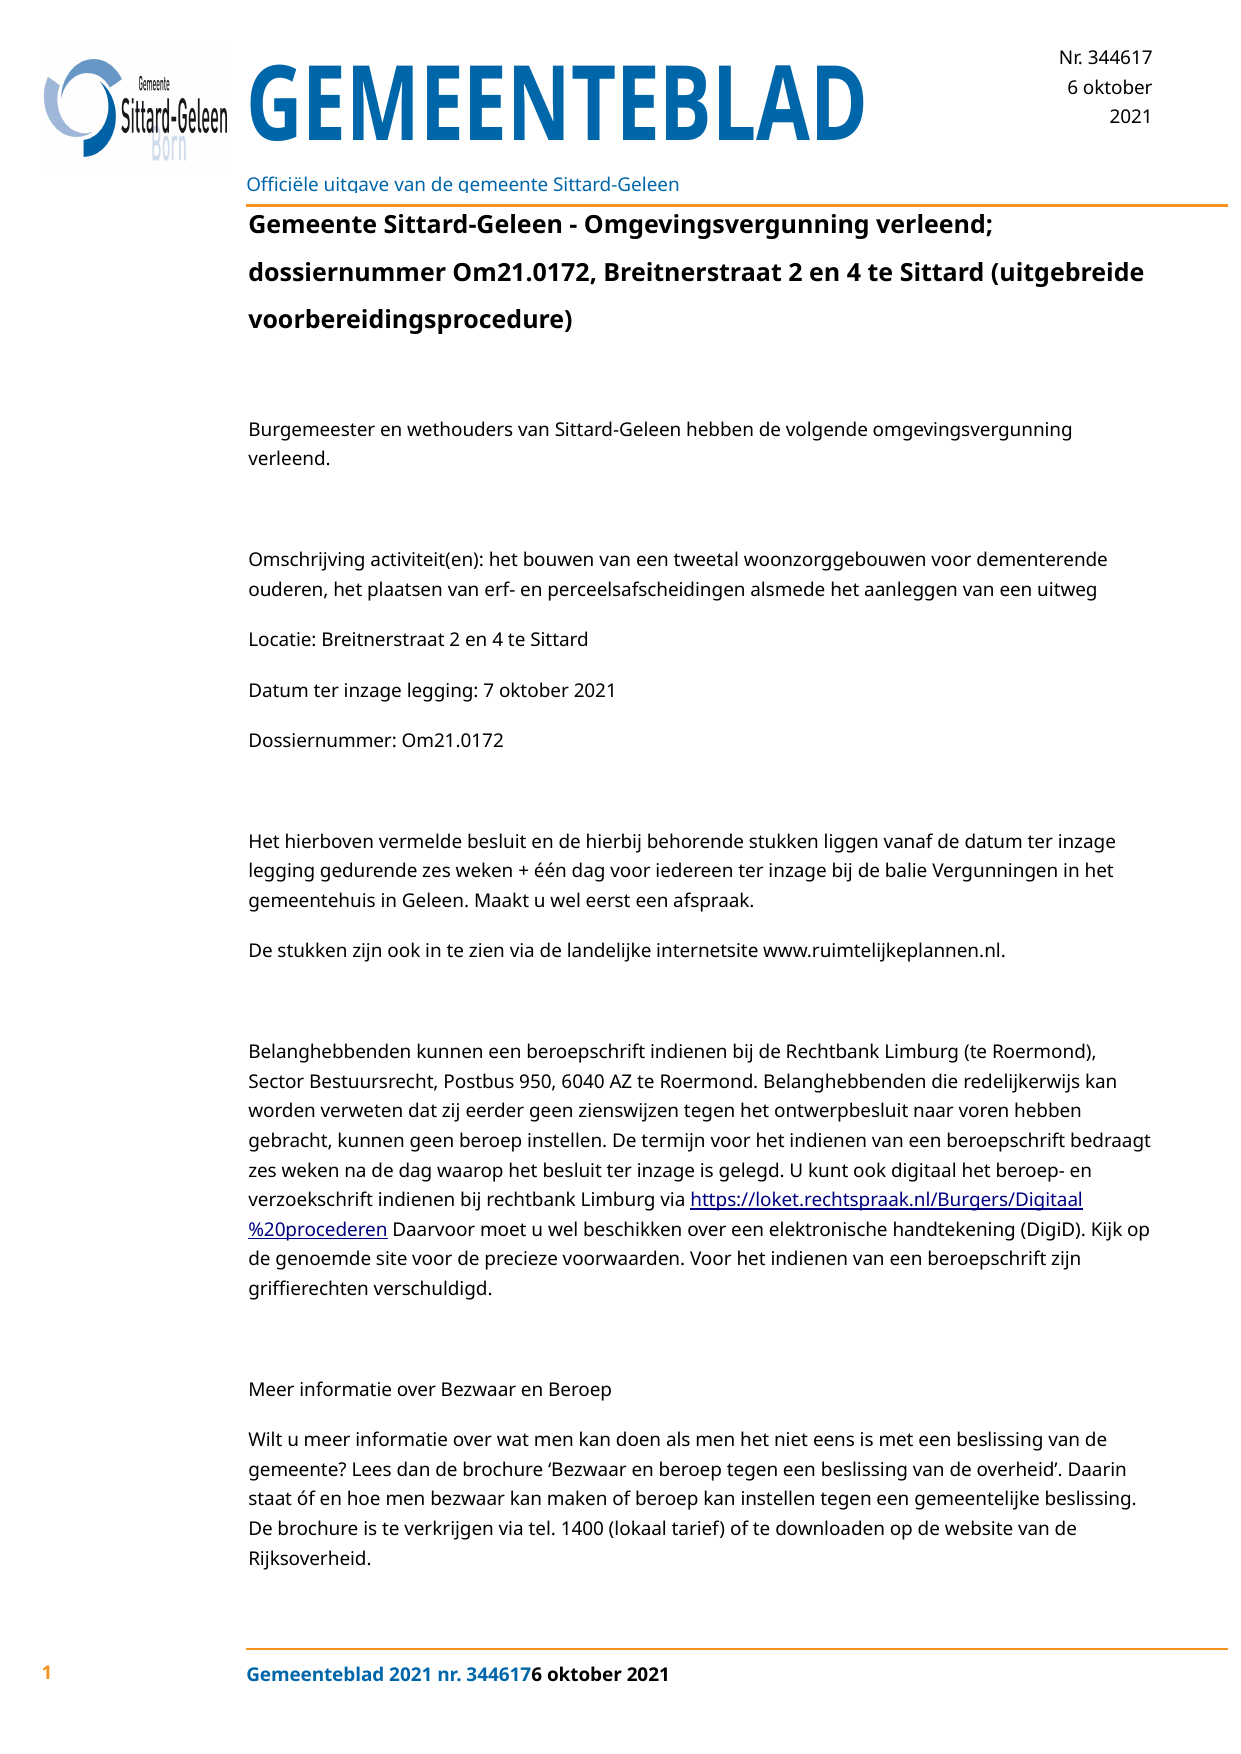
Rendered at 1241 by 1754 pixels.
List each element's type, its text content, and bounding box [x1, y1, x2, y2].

text Wilt u meer informatie over wat men kan doen als men het niet eens is met een beslissing van de gemeente? Lees dan de brochure ‘Bezwaar en beroep tegen een beslissing van de overheid’. Daarin staat óf en hoe men bezwaar kan maken of beroep kan instellen tegen een gemeentelijke beslissing. De brochure is te verkrijgen via tel. 1400 (lokaal tarief) of te downloaden op de website van de Rijksoverheid. [248, 1426, 1152, 1570]
picture [41, 47, 231, 172]
text Datum ter inzage legging: 7 oktober 2021 [248, 677, 1152, 702]
text De stukken zijn ook in te zien via de landelijke internetsite www.ruimtelijkeplannen.nl. [248, 938, 1152, 963]
text Gemeente Sittard-Geleen - Omgevingsvergunning verleend; dossiernummer Om21.0172, Breitnerstraat 2 en 4 te Sittard (uitgebreide voorbereidingsprocedure) [248, 207, 1152, 336]
text Het hierboven vermelde besluit en de hierbij behorende stukken liggen vanaf de datum ter inzage legging gedurende zes weken + één dag voor iedereen ter inzage bij de balie Vergunningen in het gemeentehuis in Geleen. Maakt u wel eerst een afspraak. [248, 828, 1152, 913]
text Belanghebbenden kunnen een beroepschrift indienen bij de Rechtbank Limburg (te Roermond), Sector Bestuursrecht, Postbus 950, 6040 AZ te Roermond. Belanghebbenden die redelijkerwijs kan worden verweten dat zij eerder geen zienswijzen tegen het ontwerpbesluit naar voren hebben gebracht, kunnen geen beroep instellen. De termijn voor het indienen van een beroepschrift bedraagt zes weken na de dag waarop het besluit ter inzage is gelegd. U kunt ook digitaal het beroep- en verzoekschrift indienen bij rechtbank Limburg via https://loket.rechtspraak.nl/Burgers/Digitaal%20procederen Daarvoor moet u wel beschikken over een elektronische handtekening (DigiD). Kijk op de genoemde site voor de precieze voorwaarden. Voor het indienen van een beroepschrift zijn griffierechten verschuldigd. [248, 1038, 1152, 1301]
text Locatie: Breitnerstraat 2 en 4 te Sittard [248, 626, 1152, 652]
text Meer informatie over Bezwaar en Beroep [248, 1376, 1152, 1402]
text Burgemeester en wethouders van Sittard-Geleen hebben de volgende omgevingsvergunning verleend. [248, 416, 1152, 471]
text Omschrijving activiteit(en): het bouwen van een tweetal woonzorggebouwen voor dementerende ouderen, het plaatsen van erf- en perceelsafscheidingen alsmede het aanleggen van een uitweg [248, 546, 1152, 602]
text Dossiernummer: Om21.0172 [248, 727, 1152, 753]
